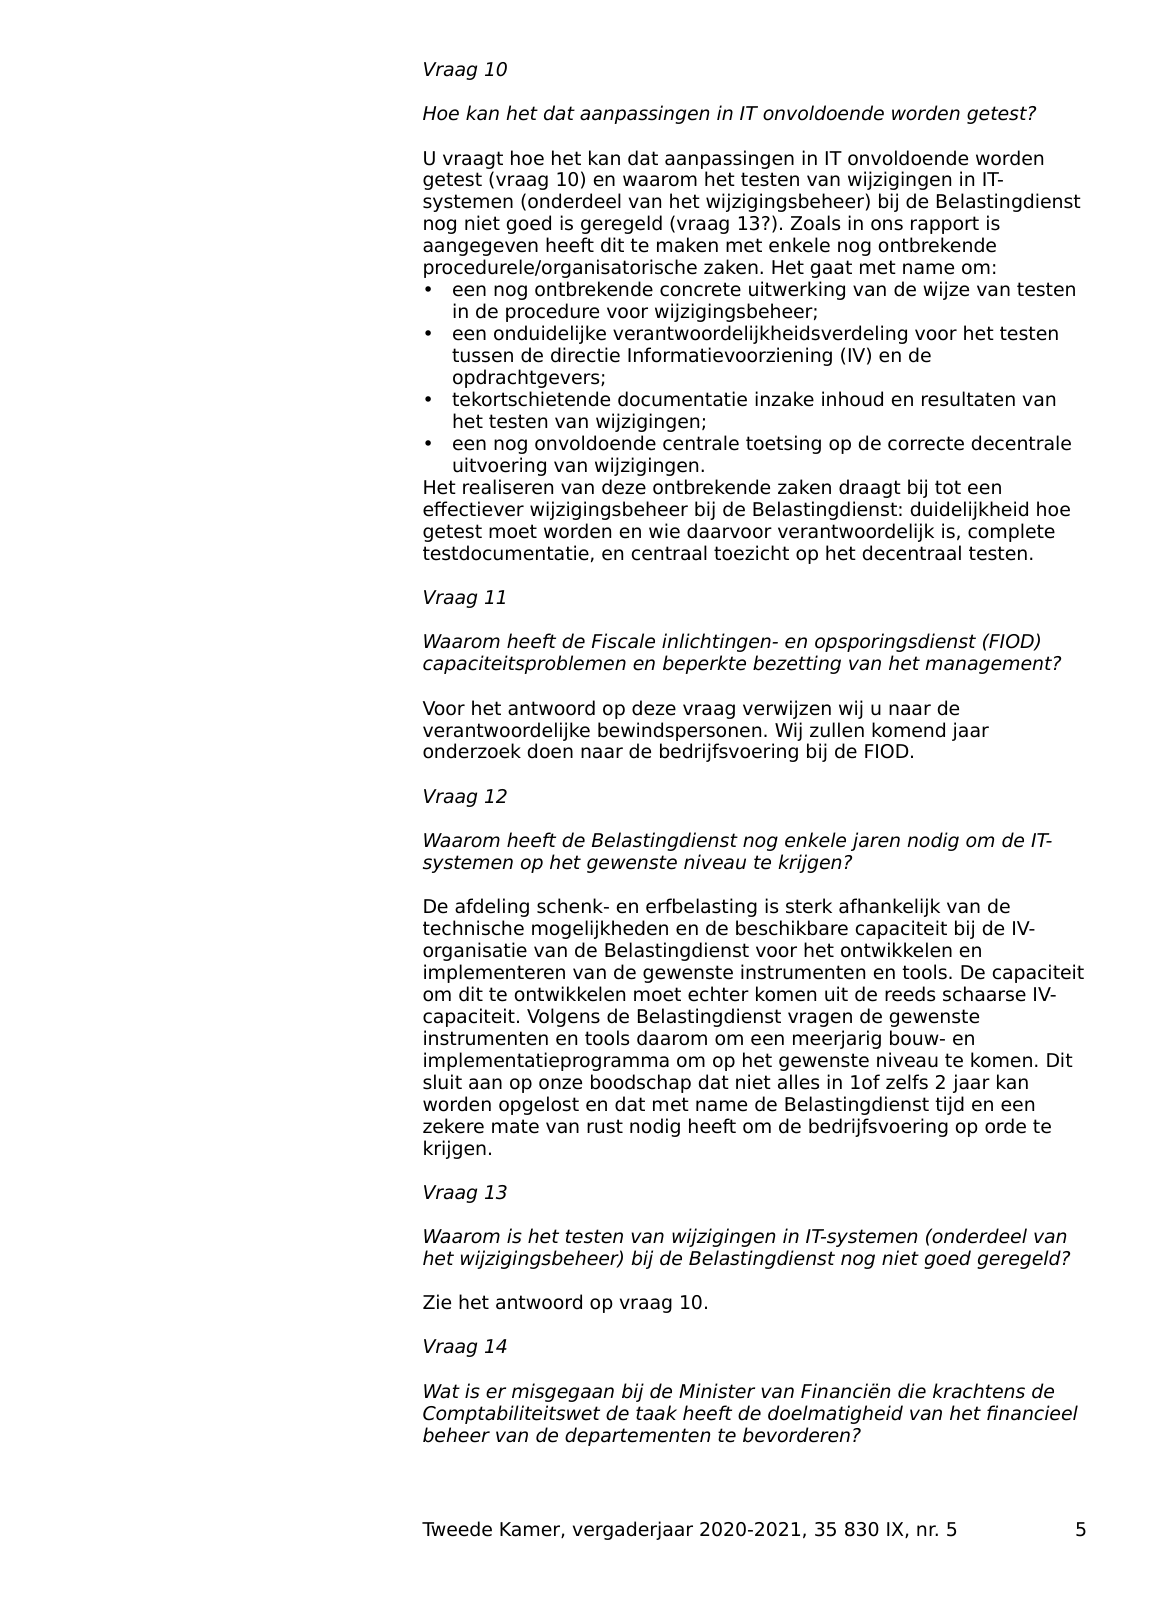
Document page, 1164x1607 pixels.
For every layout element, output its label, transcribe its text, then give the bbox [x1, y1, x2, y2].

text Zie het antwoord op vraag 10. [422, 1292, 1087, 1314]
text Wat is er misgegaan bij de Minister van Financiën die krachtens de Comptabiliteitswet de taak heeft de doelmatigheid van het financieel beheer van de departementen te bevorderen? [422, 1381, 1087, 1446]
subtitle Vraag 11 [422, 587, 1087, 609]
text Waarom heeft de Belastingdienst nog enkele jaren nodig om de IT-systemen op het gewenste niveau te krijgen? [422, 830, 1087, 874]
subtitle Vraag 12 [422, 786, 1087, 808]
subtitle Vraag 13 [422, 1182, 1087, 1204]
text • een nog ontbrekende concrete uitwerking van de wijze van testen in de procedure voor wijzigingsbeheer; [422, 279, 1087, 323]
text • een onduidelijke verantwoordelijkheidsverdeling voor het testen tussen de directie Informatievoorziening (IV) en de opdrachtgevers; [422, 323, 1087, 389]
text Waarom is het testen van wijzigingen in IT-systemen (onderdeel van het wijzigingsbeheer) bij de Belastingdienst nog niet goed geregeld? [422, 1226, 1087, 1270]
text Het realiseren van deze ontbrekende zaken draagt bij tot een effectiever wijzigingsbeheer bij de Belastingdienst: duidelijkheid hoe getest moet worden en wie daarvoor verantwoordelijk is, complete testdocumentatie, en centraal toezicht op het decentraal testen. [422, 477, 1087, 565]
text Voor het antwoord op deze vraag verwijzen wij u naar de verantwoordelijke bewindspersonen. Wij zullen komend jaar onderzoek doen naar de bedrijfsvoering bij de FIOD. [422, 697, 1087, 763]
subtitle Vraag 14 [422, 1336, 1087, 1358]
subtitle Vraag 10 [422, 59, 1087, 81]
text • een nog onvoldoende centrale toetsing op de correcte decentrale uitvoering van wijzigingen. [422, 433, 1087, 477]
text Waarom heeft de Fiscale inlichtingen- en opsporingsdienst (FIOD) capaciteitsproblemen en beperkte bezetting van het management? [422, 631, 1087, 675]
text De afdeling schenk- en erfbelasting is sterk afhankelijk van de technische mogelijkheden en de beschikbare capaciteit bij de IV-organisatie van de Belastingdienst voor het ontwikkelen en implementeren van de gewenste instrumenten en tools. De capaciteit om dit te ontwikkelen moet echter komen uit de reeds schaarse IV-capaciteit. Volgens de Belastingdienst vragen de gewenste instrumenten en tools daarom om een meerjarig bouw- en implementatieprogramma om op het gewenste niveau te komen. Dit sluit aan op onze boodschap dat niet alles in 1of zelfs 2 jaar kan worden opgelost en dat met name de Belastingdienst tijd en een zekere mate van rust nodig heeft om de bedrijfsvoering op orde te krijgen. [422, 896, 1087, 1160]
text • tekortschietende documentatie inzake inhoud en resultaten van het testen van wijzigingen; [422, 389, 1087, 433]
text U vraagt hoe het kan dat aanpassingen in IT onvoldoende worden getest (vraag 10) en waarom het testen van wijzigingen in IT-systemen (onderdeel van het wijzigingsbeheer) bij de Belastingdienst nog niet goed is geregeld (vraag 13?). Zoals in ons rapport is aangegeven heeft dit te maken met enkele nog ontbrekende procedurele/organisatorische zaken. Het gaat met name om: [422, 147, 1087, 279]
text Hoe kan het dat aanpassingen in IT onvoldoende worden getest? [422, 103, 1087, 125]
